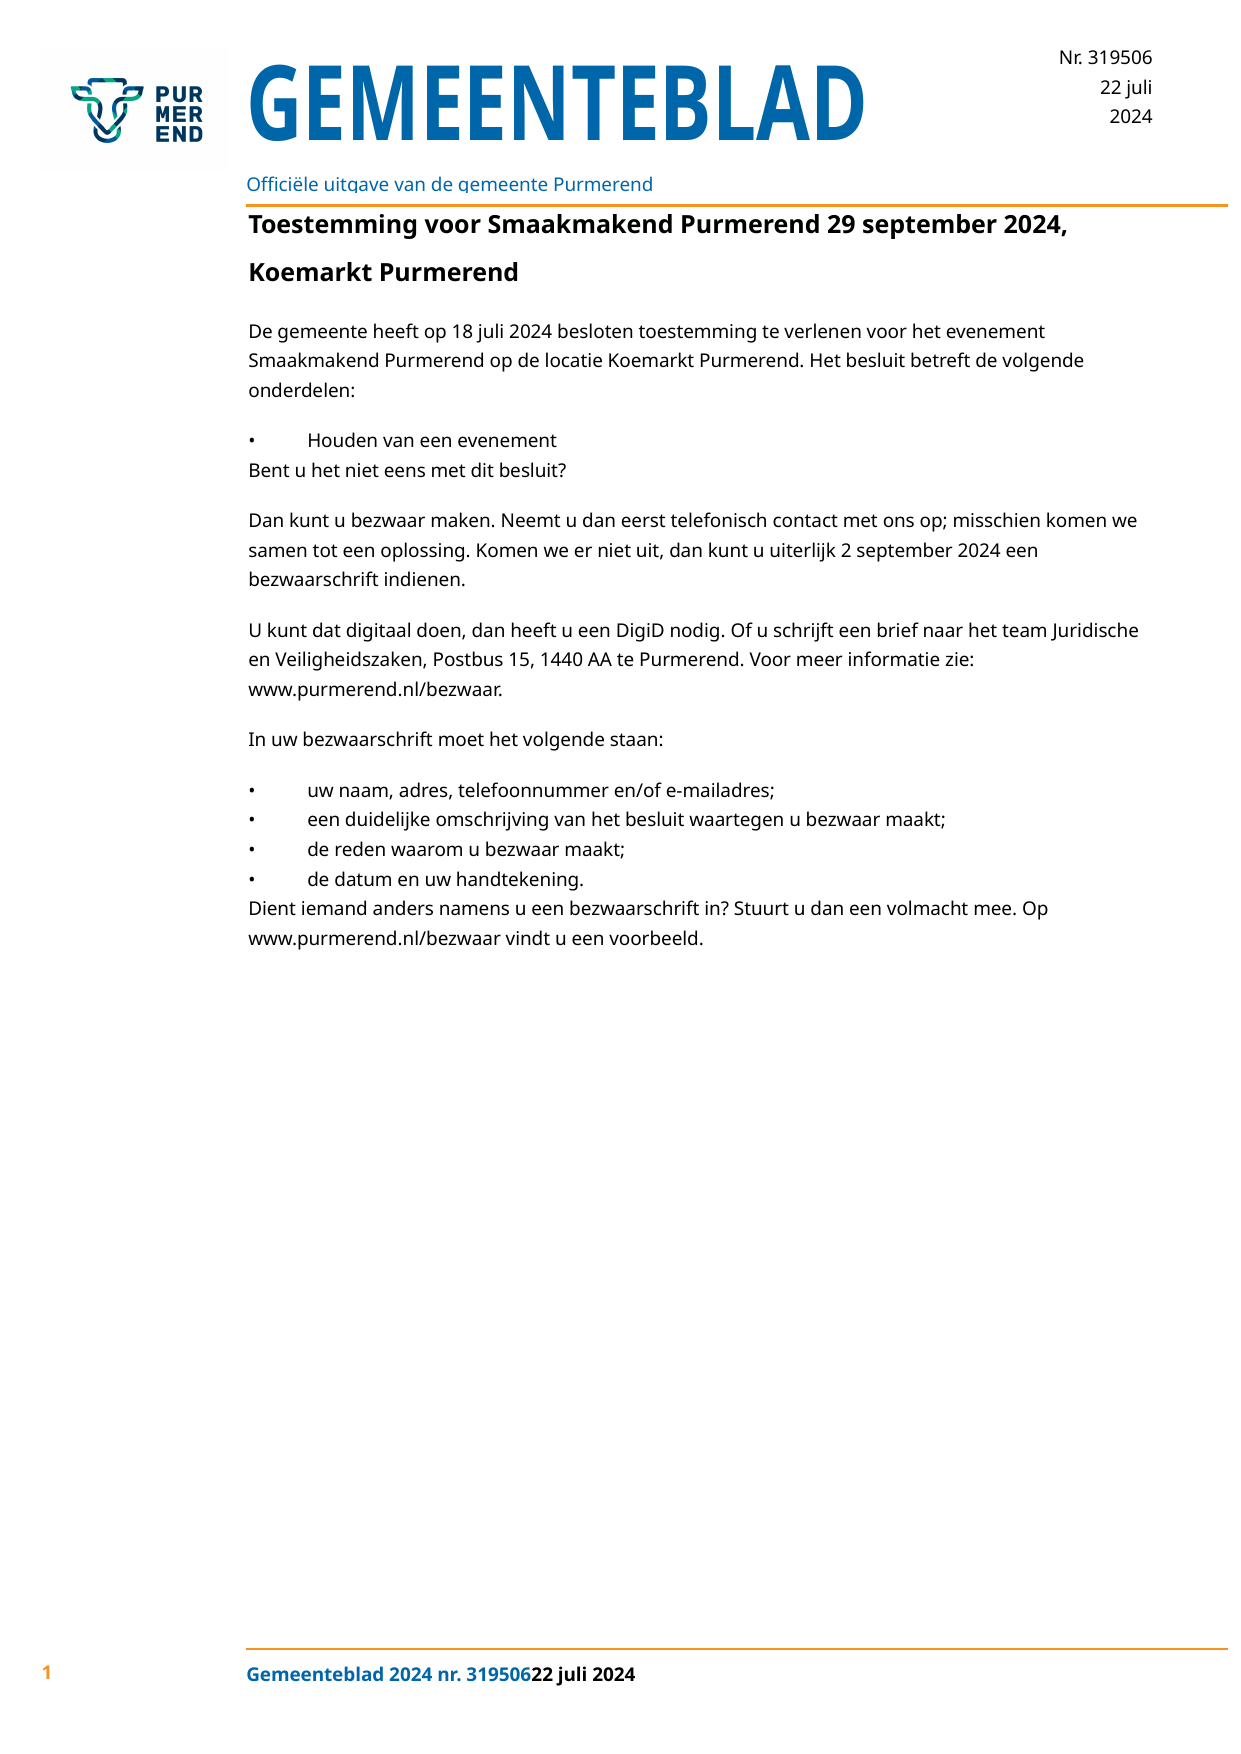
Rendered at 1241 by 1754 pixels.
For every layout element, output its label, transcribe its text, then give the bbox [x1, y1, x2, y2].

list de datum en uw handtekening. [248, 866, 1152, 892]
picture [41, 47, 231, 172]
text Bent u het niet eens met dit besluit? [248, 457, 1152, 483]
text Toestemming voor Smaakmakend Purmerend 29 september 2024, Koemarkt Purmerend [248, 207, 1152, 288]
text U kunt dat digitaal doen, dan heeft u een DigiD nodig. Of u schrijft een brief naar het team Juridische en Veiligheidszaken, Postbus 15, 1440 AA te Purmerend. Voor meer informatie zie: www.purmerend.nl/bezwaar. [248, 617, 1152, 702]
list Houden van een evenement [248, 427, 1152, 453]
list uw naam, adres, telefoonnummer en/of e-mailadres; [248, 777, 1152, 803]
list de reden waarom u bezwaar maakt; [248, 836, 1152, 862]
text Dient iemand anders namens u een bezwaarschrift in? Stuurt u dan een volmacht mee. Op www.purmerend.nl/bezwaar vindt u een voorbeeld. [248, 895, 1152, 951]
text In uw bezwaarschrift moet het volgende staan: [248, 727, 1152, 752]
list een duidelijke omschrijving van het besluit waartegen u bezwaar maakt; [248, 807, 1152, 832]
text Dan kunt u bezwaar maken. Neemt u dan eerst telefonisch contact met ons op; misschien komen we samen tot een oplossing. Komen we er niet uit, dan kunt u uiterlijk 2 september 2024 een bezwaarschrift indienen. [248, 507, 1152, 592]
text De gemeente heeft op 18 juli 2024 besloten toestemming te verlenen voor het evenement Smaakmakend Purmerend op de locatie Koemarkt Purmerend. Het besluit betreft de volgende onderdelen: [248, 318, 1152, 403]
